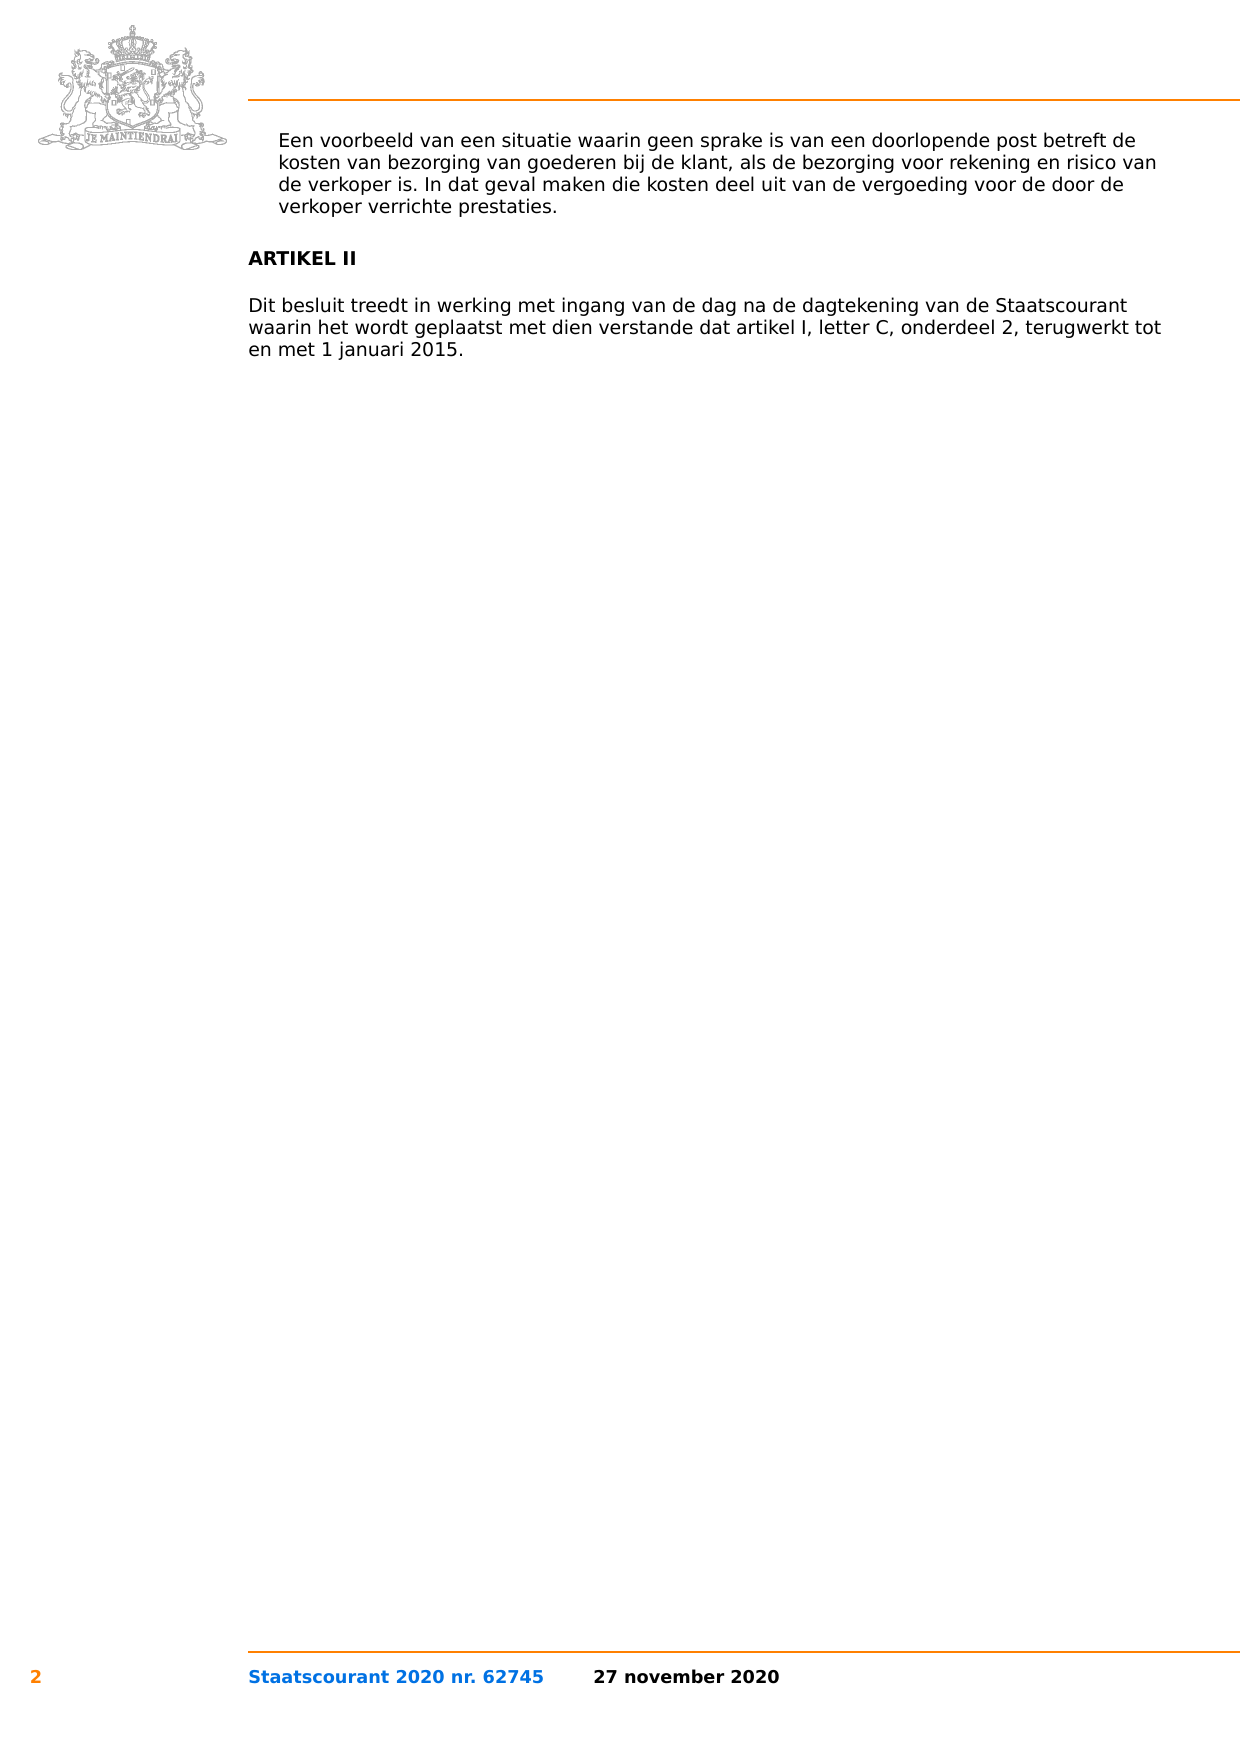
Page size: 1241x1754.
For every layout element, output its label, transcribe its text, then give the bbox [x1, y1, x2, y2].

subtitle ARTIKEL II [248, 248, 1163, 270]
text Dit besluit treedt in werking met ingang van de dag na de dagtekening van de Staatscourant waarin het wordt geplaatst met dien verstande dat artikel I, letter C, onderdeel 2, terugwerkt tot en met 1 januari 2015. [248, 295, 1163, 361]
text Een voorbeeld van een situatie waarin geen sprake is van een doorlopende post betreft de kosten van bezorging van goederen bij de klant, als de bezorging voor rekening en risico van de verkoper is. In dat geval maken die kosten deel uit van de vergoeding voor de door de verkoper verrichte prestaties. [278, 130, 1163, 218]
picture [38, 25, 227, 150]
